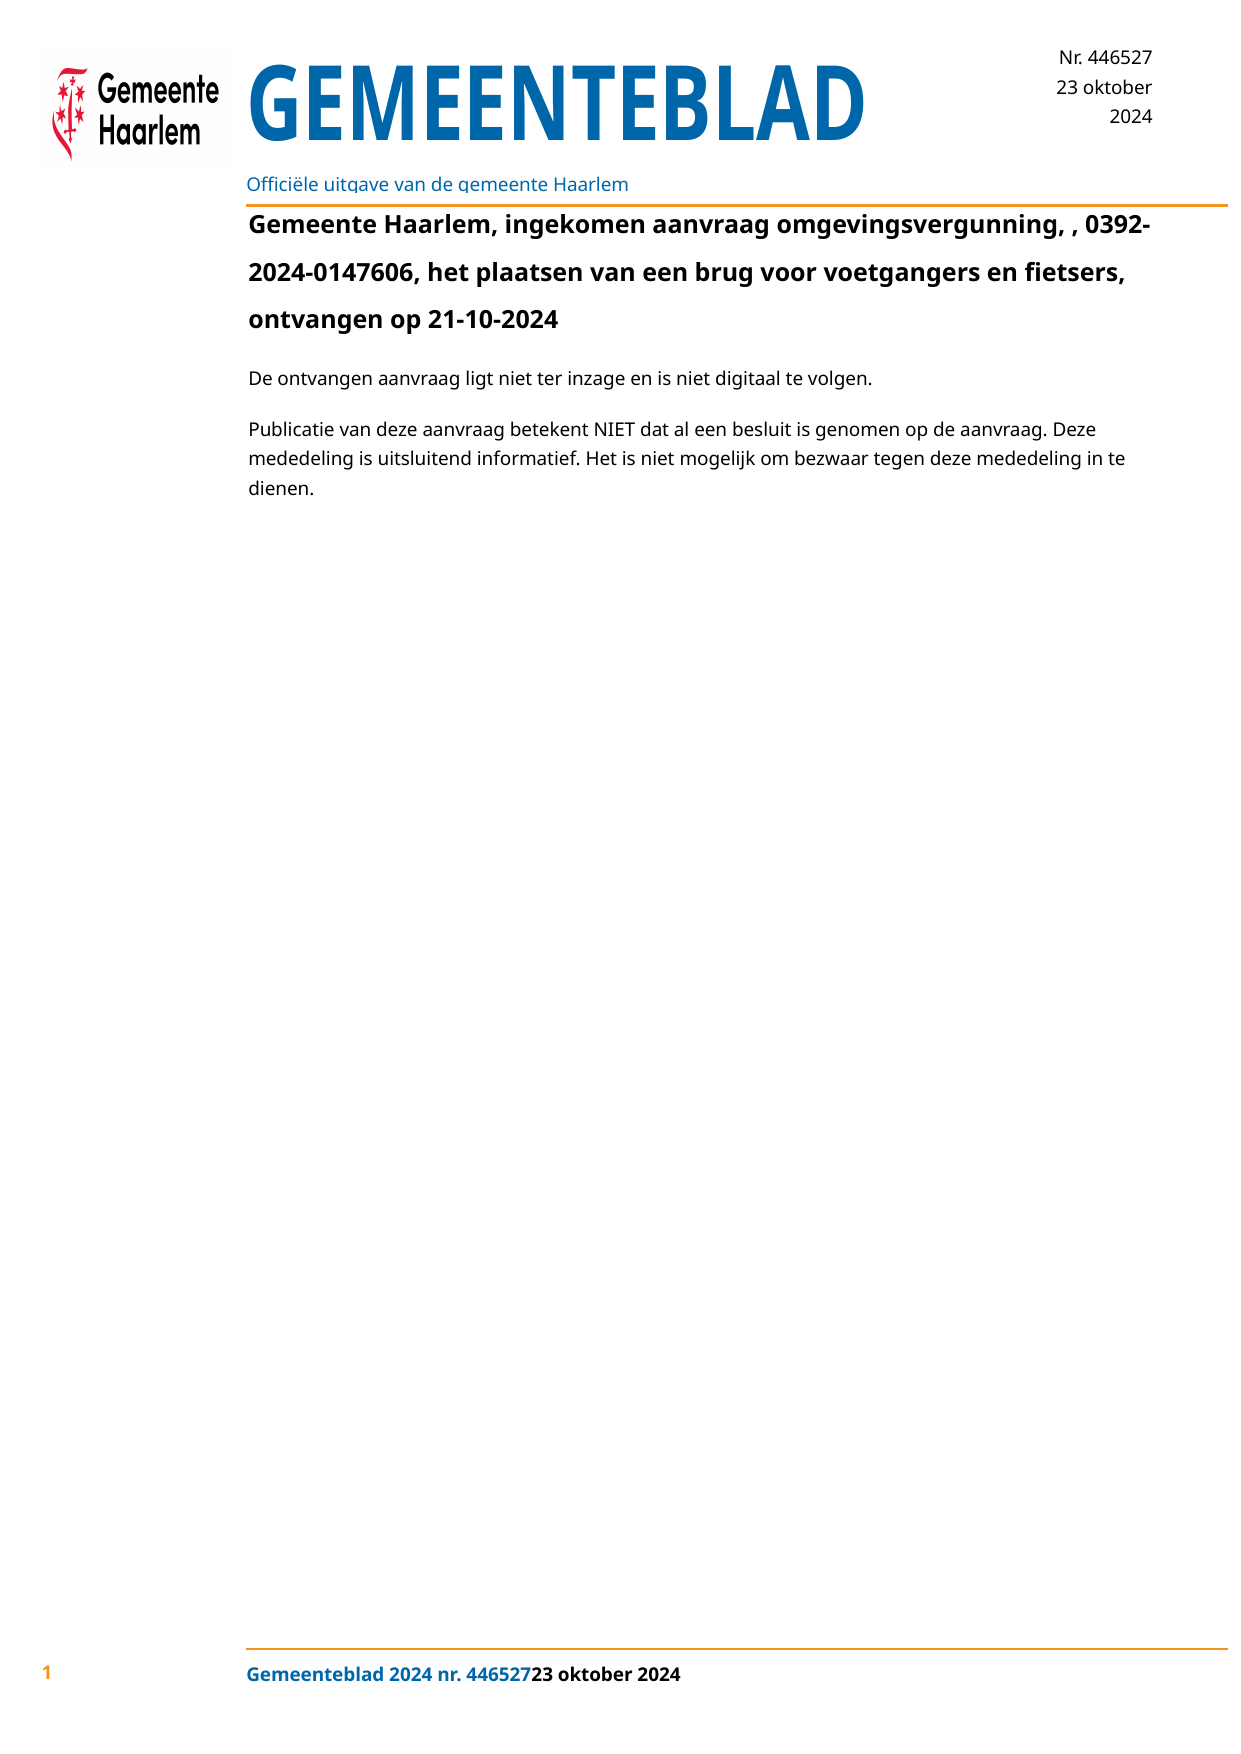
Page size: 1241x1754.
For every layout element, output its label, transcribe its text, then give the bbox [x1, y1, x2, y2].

picture [41, 47, 231, 172]
text Publicatie van deze aanvraag betekent NIET dat al een besluit is genomen op de aanvraag. Deze mededeling is uitsluitend informatief. Het is niet mogelijk om bezwaar tegen deze mededeling in te dienen. [248, 416, 1152, 501]
text De ontvangen aanvraag ligt niet ter inzage en is niet digitaal te volgen. [248, 366, 1152, 391]
text Gemeente Haarlem, ingekomen aanvraag omgevingsvergunning, , 0392-2024-0147606, het plaatsen van een brug voor voetgangers en fietsers, ontvangen op 21-10-2024 [248, 207, 1152, 336]
